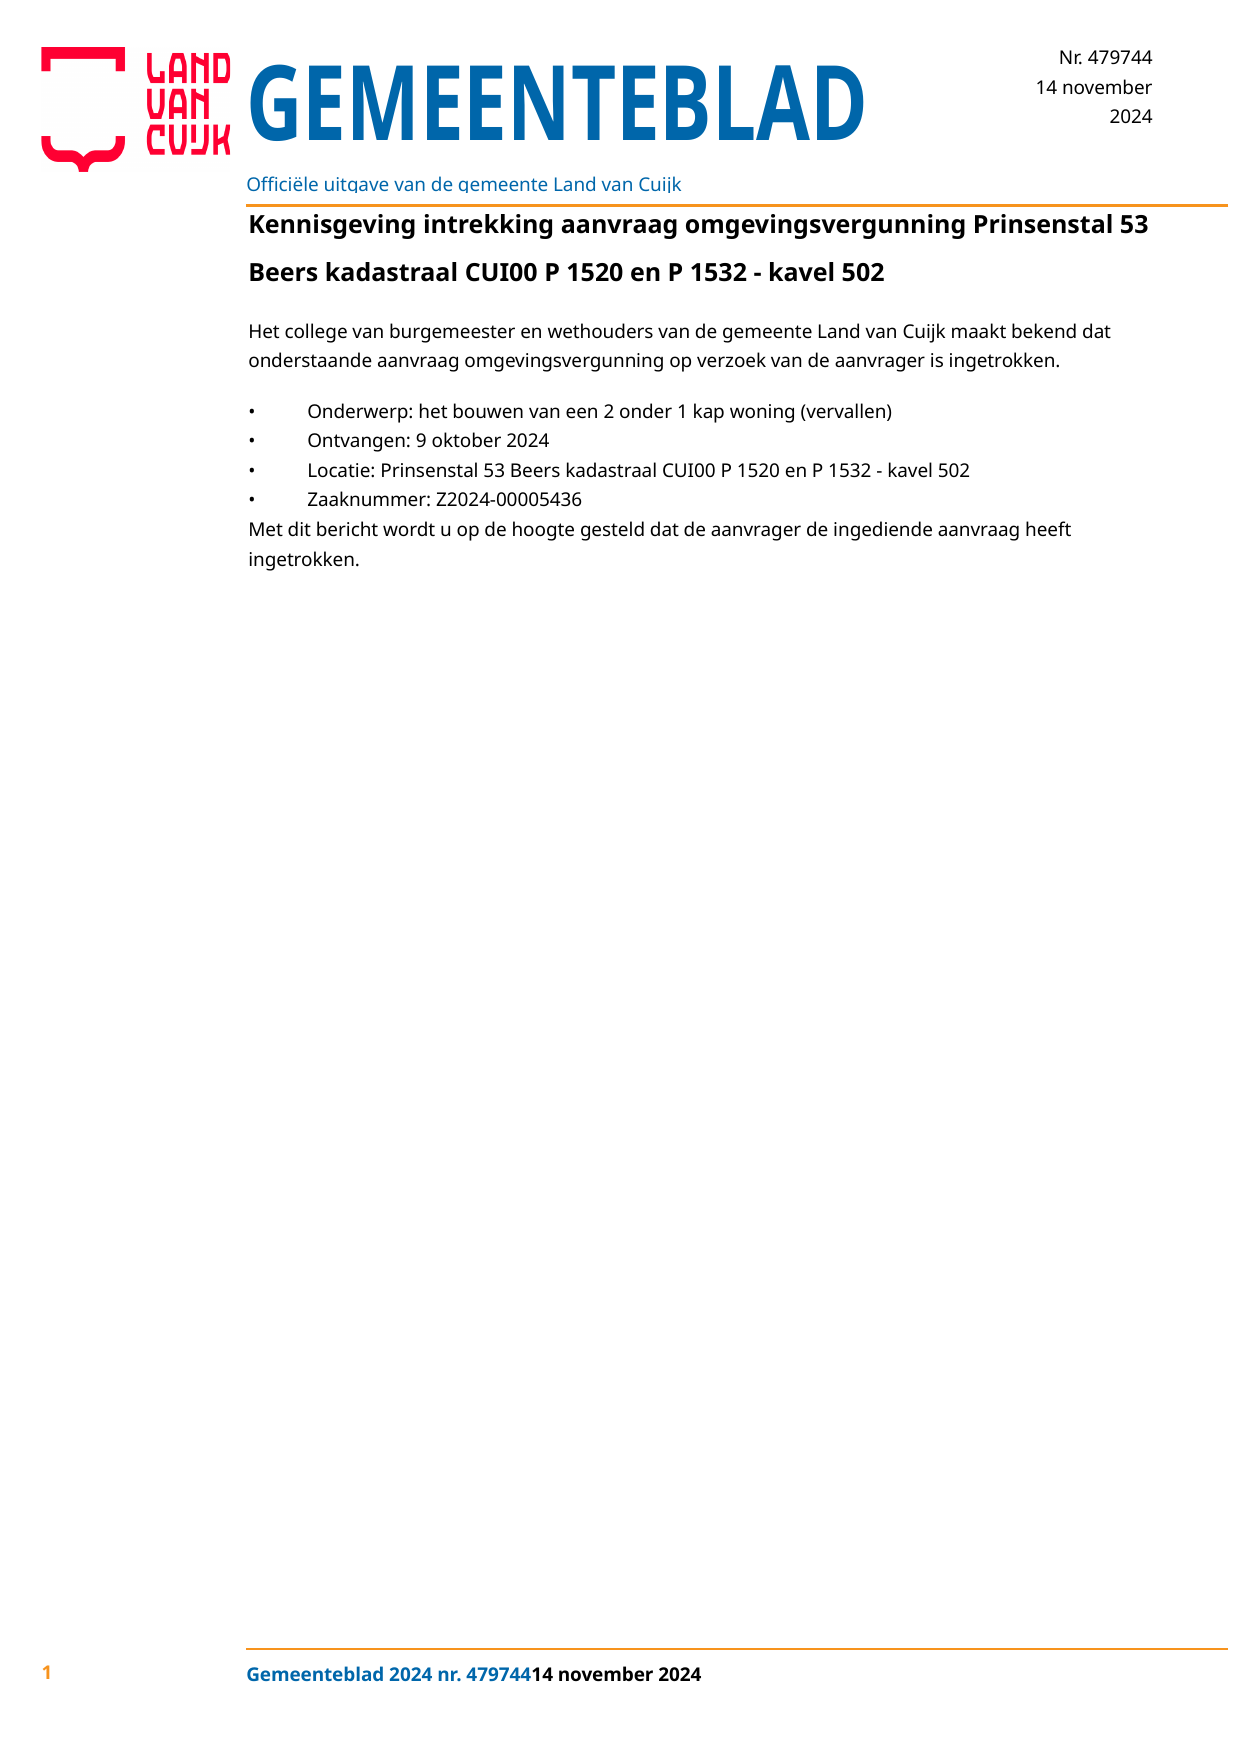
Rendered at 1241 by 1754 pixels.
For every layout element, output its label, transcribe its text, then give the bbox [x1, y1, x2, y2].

text Met dit bericht wordt u op de hoogte gesteld dat de aanvrager de ingediende aanvraag heeft ingetrokken. [248, 516, 1152, 572]
list Onderwerp: het bouwen van een 2 onder 1 kap woning (vervallen) [248, 398, 1152, 424]
text Kennisgeving intrekking aanvraag omgevingsvergunning Prinsenstal 53 Beers kadastraal CUI00 P 1520 en P 1532 - kavel 502 [248, 207, 1152, 288]
list Zaaknummer: Z2024-00005436 [248, 487, 1152, 512]
list Locatie: Prinsenstal 53 Beers kadastraal CUI00 P 1520 en P 1532 - kavel 502 [248, 457, 1152, 483]
picture [41, 47, 231, 172]
text Het college van burgemeester en wethouders van de gemeente Land van Cuijk maakt bekend dat onderstaande aanvraag omgevingsvergunning op verzoek van de aanvrager is ingetrokken. [248, 318, 1152, 373]
list Ontvangen: 9 oktober 2024 [248, 427, 1152, 453]
